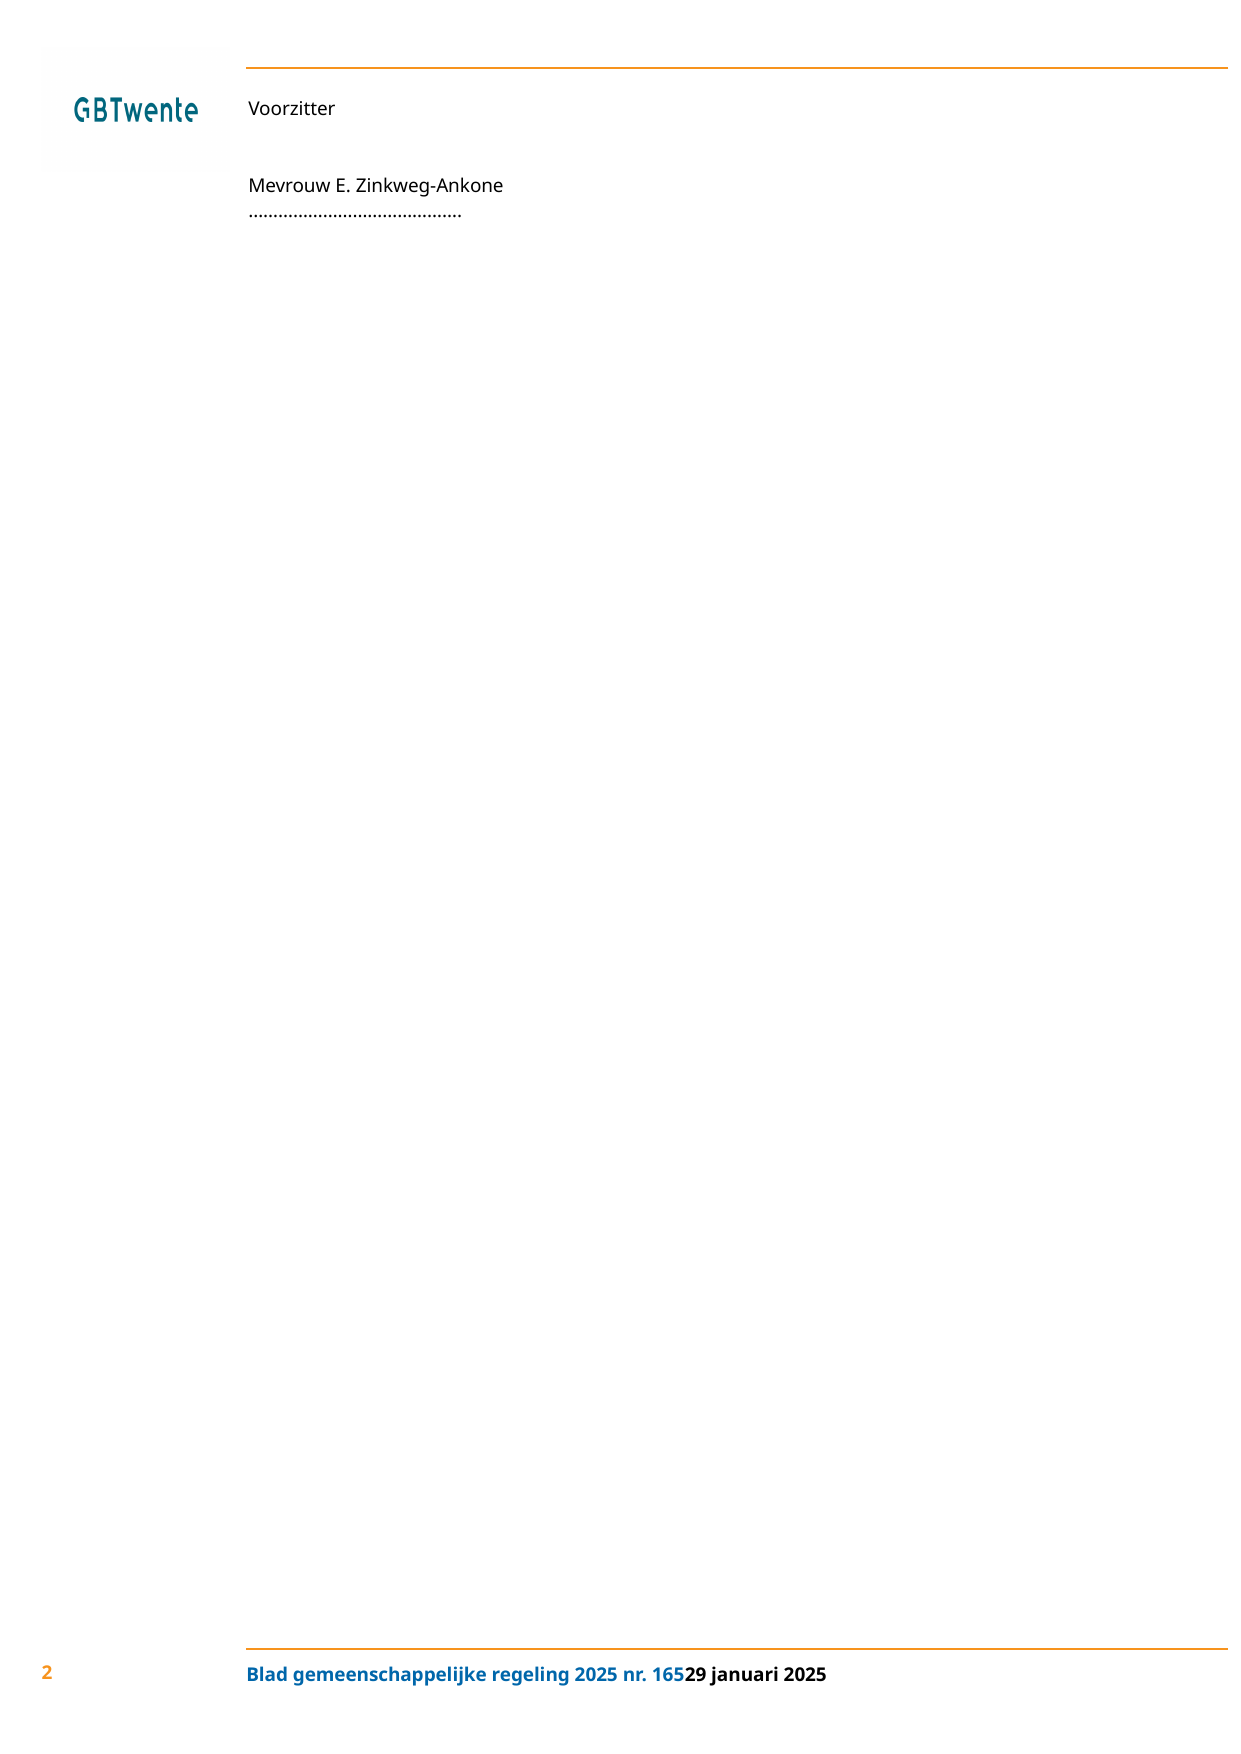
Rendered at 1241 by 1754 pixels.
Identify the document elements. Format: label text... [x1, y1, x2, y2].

picture [41, 47, 231, 172]
text Mevrouw E. Zinkweg-Ankone [248, 172, 1152, 198]
text ……………………………………. [248, 198, 1152, 223]
text Voorzitter [248, 95, 1152, 121]
